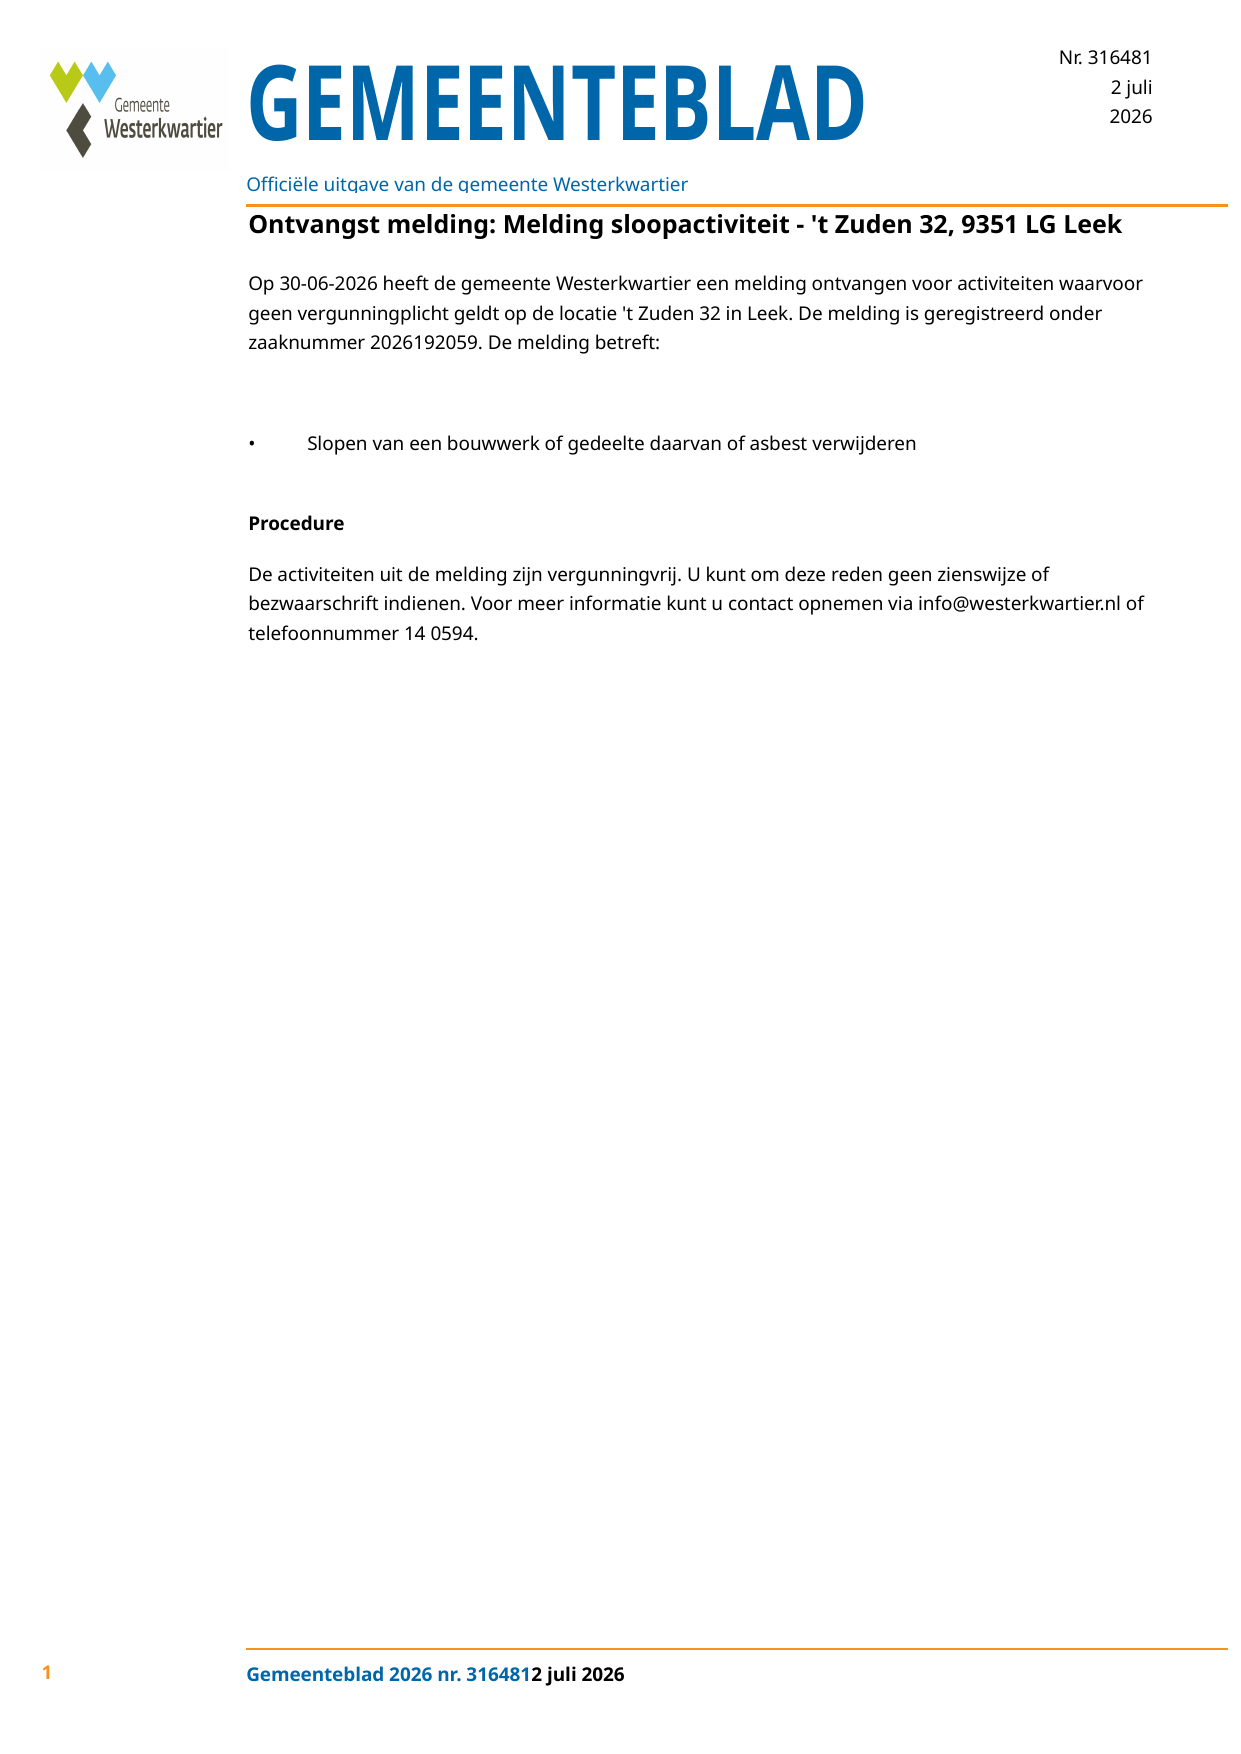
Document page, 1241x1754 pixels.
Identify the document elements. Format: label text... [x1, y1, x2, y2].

text De activiteiten uit de melding zijn vergunningvrij. U kunt om deze reden geen zienswijze of bezwaarschrift indienen. Voor meer informatie kunt u contact opnemen via info@westerkwartier.nl of telefoonnummer 14 0594. [248, 561, 1152, 646]
text Ontvangst melding: Melding sloopactiviteit - 't Zuden 32, 9351 LG Leek [248, 207, 1152, 241]
list Slopen van een bouwwerk of gedeelte daarvan of asbest verwijderen [248, 430, 1152, 456]
picture [41, 47, 231, 172]
text Op 30-06-2026 heeft de gemeente Westerkwartier een melding ontvangen voor activiteiten waarvoor geen vergunningplicht geldt op de locatie 't Zuden 32 in Leek. De melding is geregistreerd onder zaaknummer 2026192059. De melding betreft: [248, 270, 1152, 355]
text Procedure [248, 510, 1152, 536]
